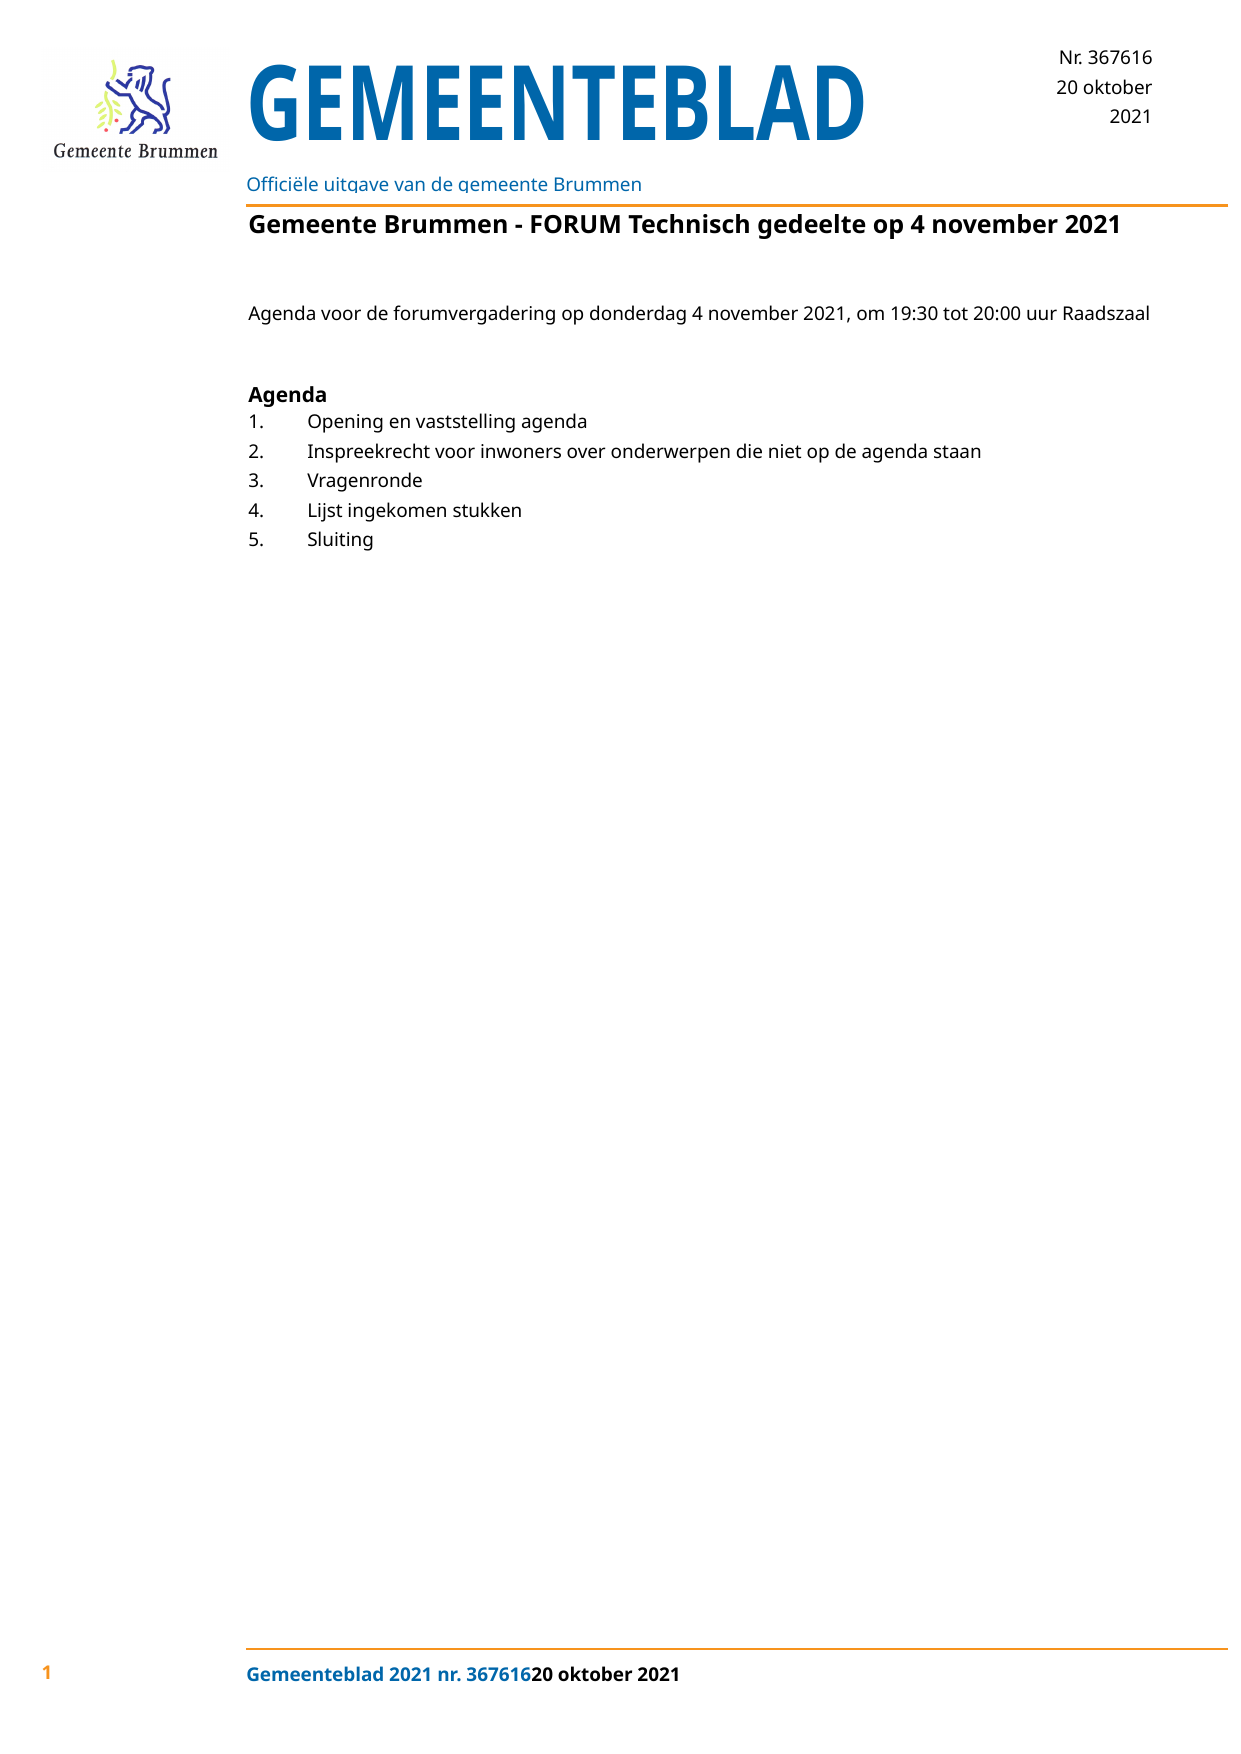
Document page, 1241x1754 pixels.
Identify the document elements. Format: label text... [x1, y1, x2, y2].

text Agenda [248, 380, 1152, 408]
list Inspreekrecht voor inwoners over onderwerpen die niet op de agenda staan [248, 438, 1152, 464]
list Opening en vaststelling agenda [248, 408, 1152, 434]
list Lijst ingekomen stukken [248, 497, 1152, 523]
list Vragenronde [248, 467, 1152, 493]
picture [41, 47, 231, 172]
text Gemeente Brummen - FORUM Technisch gedeelte op 4 november 2021 [248, 207, 1152, 241]
list Sluiting [248, 527, 1152, 552]
text Agenda voor de forumvergadering op donderdag 4 november 2021, om 19:30 tot 20:00 uur Raadszaal [248, 300, 1152, 326]
